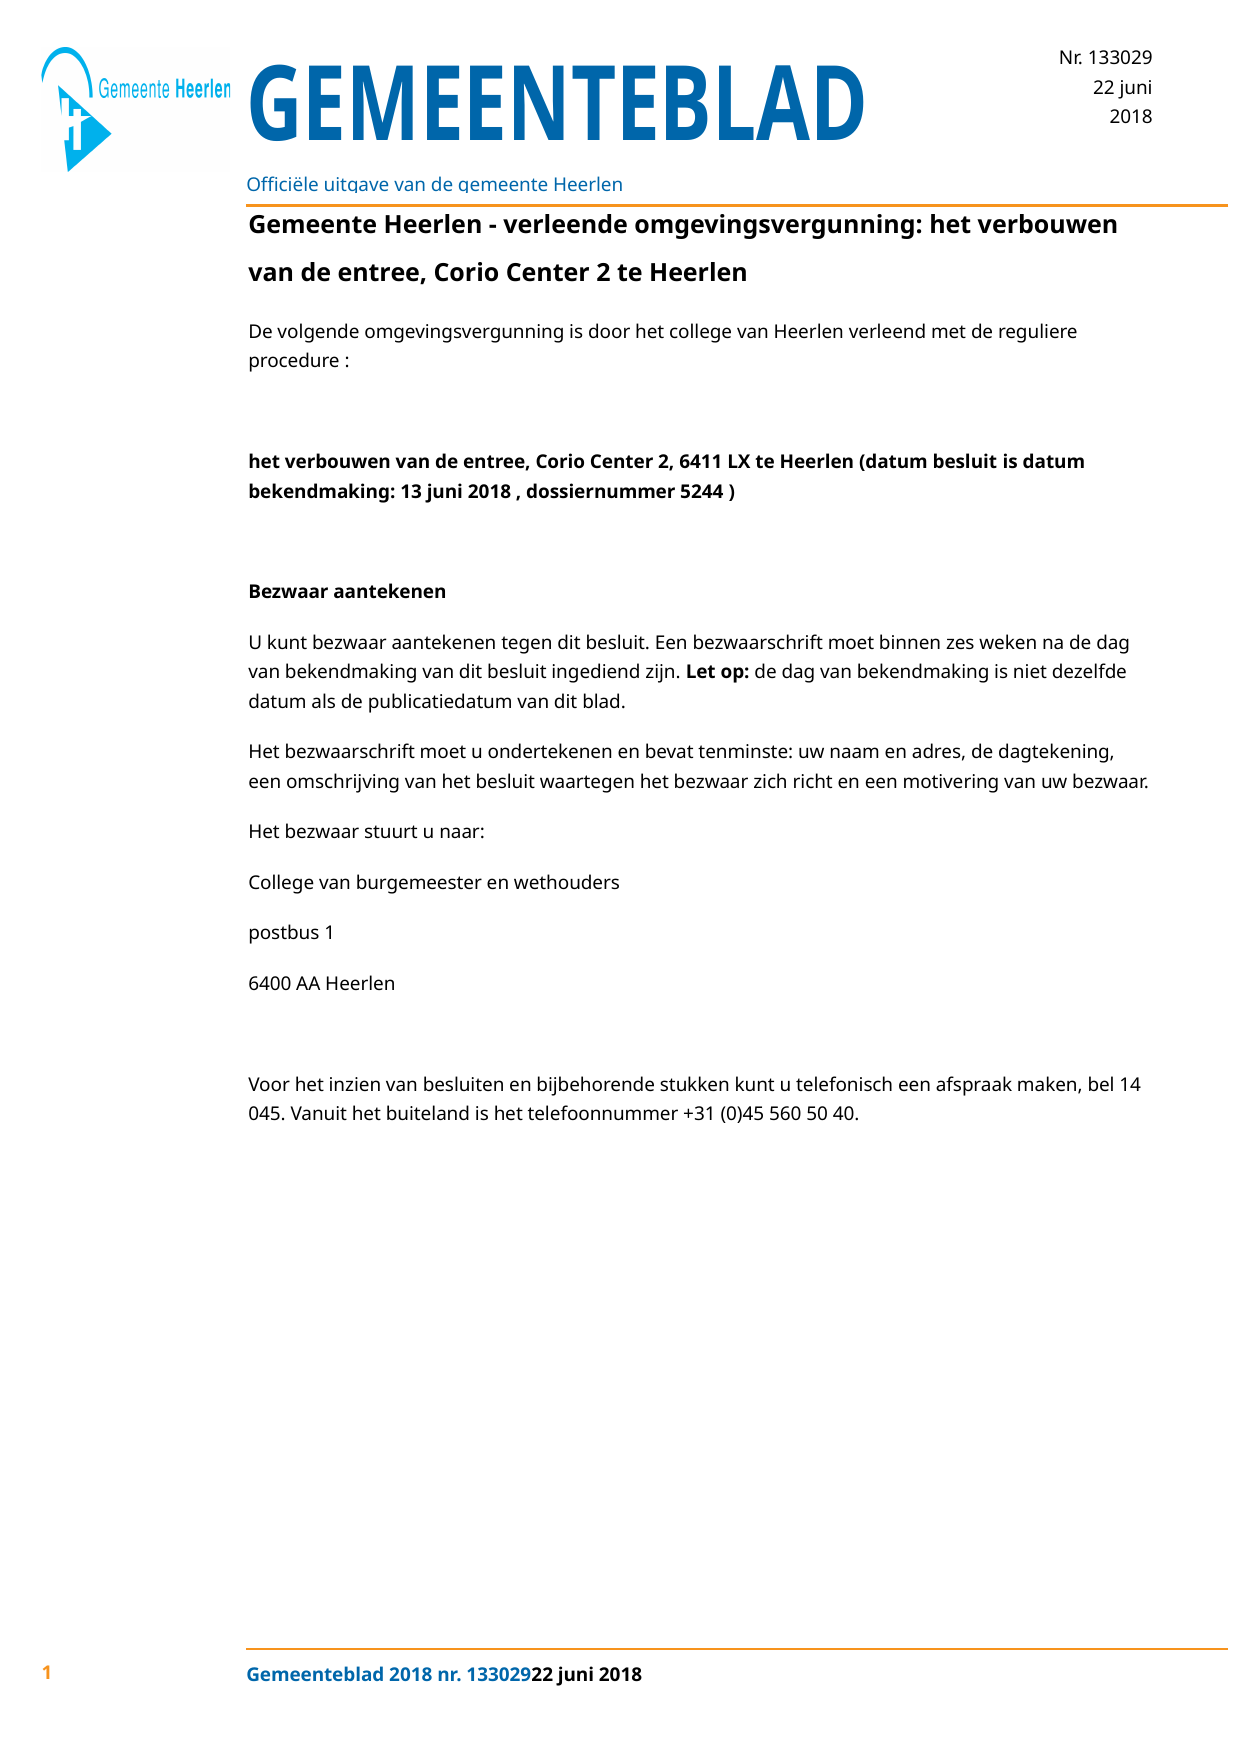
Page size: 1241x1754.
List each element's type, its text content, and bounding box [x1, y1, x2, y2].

text 6400 AA Heerlen [248, 970, 1152, 996]
text Het bezwaar stuurt u naar: [248, 819, 1152, 844]
text postbus 1 [248, 919, 1152, 945]
text De volgende omgevingsvergunning is door het college van Heerlen verleend met de reguliere procedure : [248, 318, 1152, 373]
text Het bezwaarschrift moet u ondertekenen en bevat tenminste: uw naam en adres, de dagtekening, een omschrijving van het besluit waartegen het bezwaar zich richt en een motivering van uw bezwaar. [248, 739, 1152, 794]
picture [41, 47, 231, 172]
text College van burgemeester en wethouders [248, 869, 1152, 895]
text Bezwaar aantekenen [248, 579, 1152, 604]
text Gemeente Heerlen - verleende omgevingsvergunning: het verbouwen van de entree, Corio Center 2 te Heerlen [248, 207, 1152, 288]
picture [41, 47, 58, 70]
text U kunt bezwaar aantekenen tegen dit besluit. Een bezwaarschrift moet binnen zes weken na de dag van bekendmaking van dit besluit ingediend zijn. Let op: de dag van bekendmaking is niet dezelfde datum als de publicatiedatum van dit blad. [248, 629, 1152, 714]
text het verbouwen van de entree, Corio Center 2, 6411 LX te Heerlen (datum besluit is datum bekendmaking: 13 juni 2018 , dossiernummer 5244 ) [248, 448, 1152, 504]
text Voor het inzien van besluiten en bijbehorende stukken kunt u telefonisch een afspraak maken, bel 14 045. Vanuit het buiteland is het telefoonnummer +31 (0)45 560 50 40. [248, 1071, 1152, 1126]
